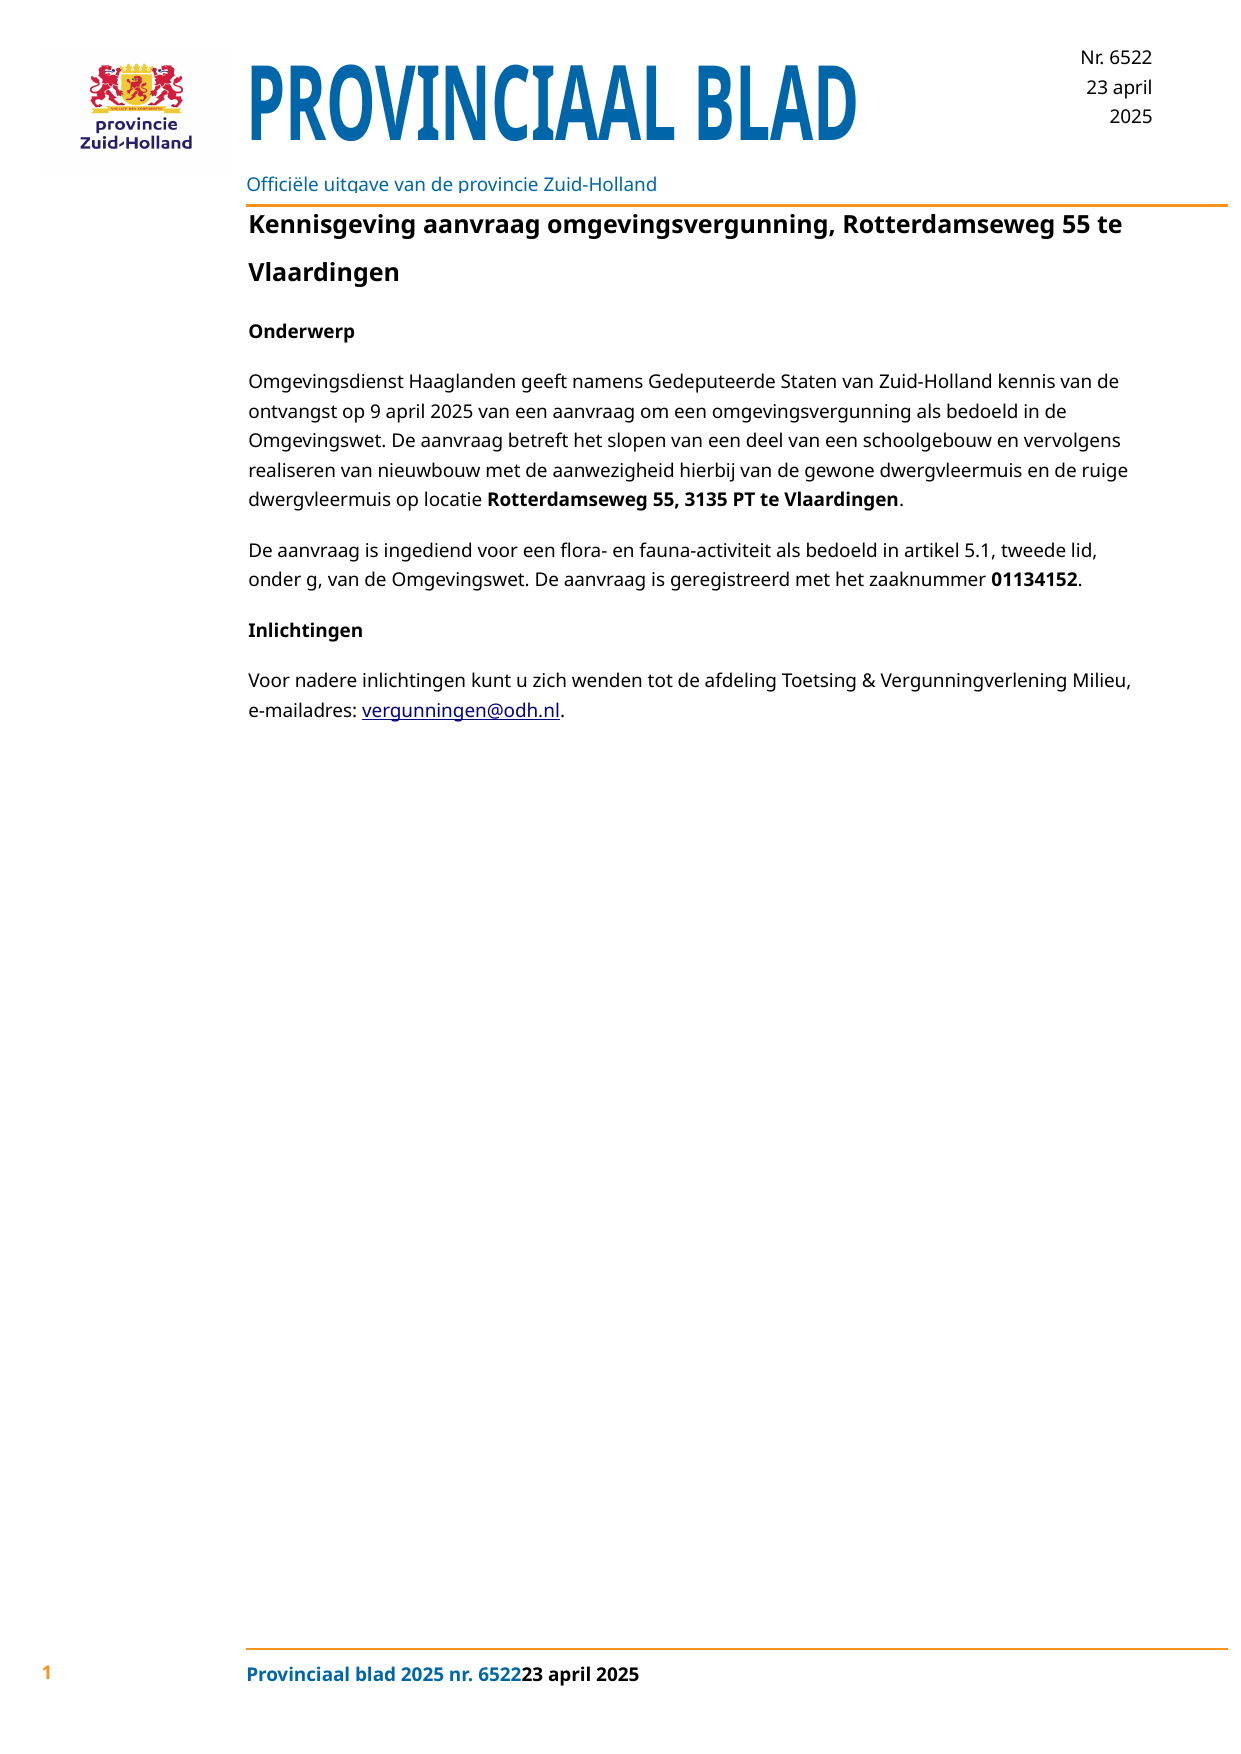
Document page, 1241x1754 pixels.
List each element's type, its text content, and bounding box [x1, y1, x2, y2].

picture [41, 47, 231, 172]
text Voor nadere inlichtingen kunt u zich wenden tot de afdeling Toetsing & Vergunningverlening Milieu, e-mailadres: vergunningen@odh.nl. [248, 667, 1152, 723]
text De aanvraag is ingediend voor een flora- en fauna-activiteit als bedoeld in artikel 5.1, tweede lid, onder g, van de Omgevingswet. De aanvraag is geregistreerd met het zaaknummer 01134152. [248, 537, 1152, 592]
text Omgevingsdienst Haaglanden geeft namens Gedeputeerde Staten van Zuid-Holland kennis van de ontvangst op 9 april 2025 van een aanvraag om een omgevingsvergunning als bedoeld in de Omgevingswet. De aanvraag betreft het slopen van een deel van een schoolgebouw en vervolgens realiseren van nieuwbouw met de aanwezigheid hierbij van de gewone dwergvleermuis en de ruige dwergvleermuis op locatie Rotterdamseweg 55, 3135 PT te Vlaardingen. [248, 368, 1152, 512]
text Kennisgeving aanvraag omgevingsvergunning, Rotterdamseweg 55 te Vlaardingen [248, 207, 1152, 288]
text Onderwerp [248, 318, 1152, 344]
text Inlichtingen [248, 617, 1152, 643]
